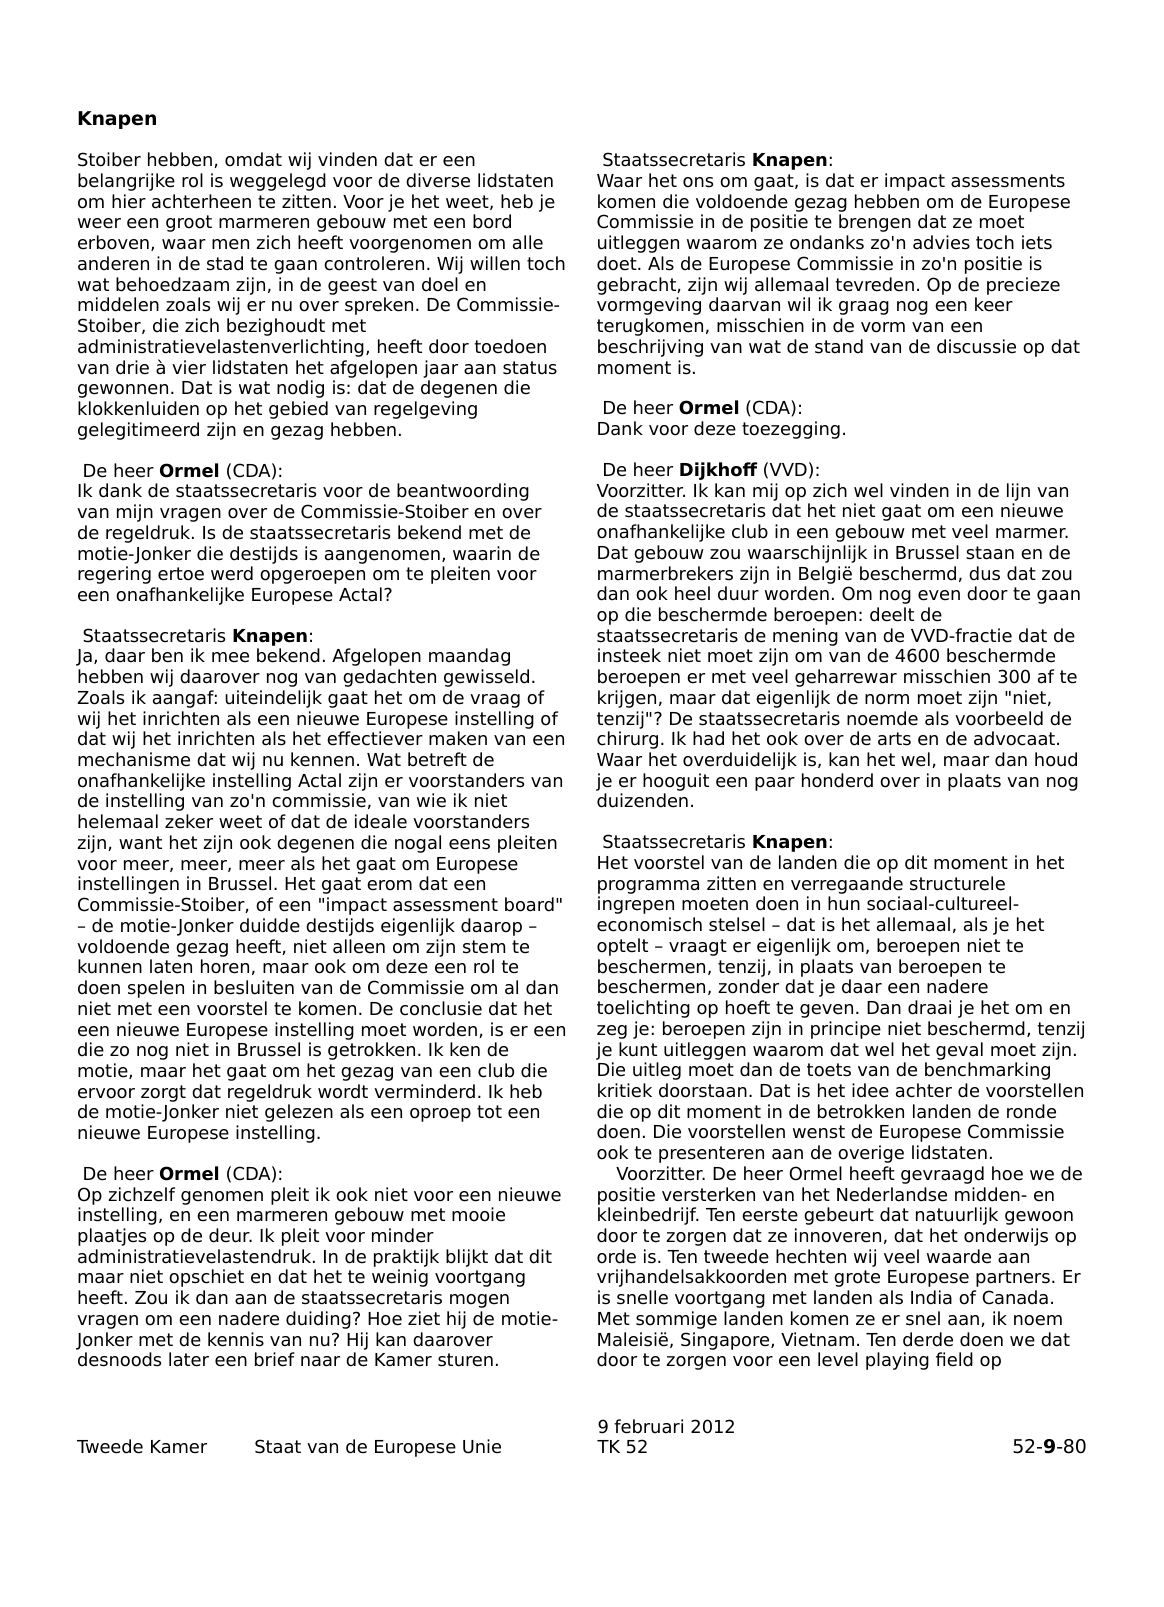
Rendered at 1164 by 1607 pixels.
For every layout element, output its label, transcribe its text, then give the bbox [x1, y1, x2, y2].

text Het voorstel van de landen die op dit moment in het programma zitten en verregaande structurele ingrepen moeten doen in hun sociaal-cultureel-economisch stelsel – dat is het allemaal, als je het optelt – vraagt er eigenlijk om, beroepen niet te beschermen, tenzij, in plaats van beroepen te beschermen, zonder dat je daar een nadere toelichting op hoeft te geven. Dan draai je het om en zeg je: beroepen zijn in principe niet beschermd, tenzij je kunt uitleggen waarom dat wel het geval moet zijn. Die uitleg moet dan de toets van de benchmarking kritiek doorstaan. Dat is het idee achter de voorstellen die op dit moment in de betrokken landen de ronde doen. Die voorstellen wenst de Europese Commissie ook te presenteren aan de overige lidstaten. [596, 853, 1087, 1164]
text Dank voor deze toezegging. [596, 419, 1087, 440]
text Ja, daar ben ik mee bekend. Afgelopen maandag hebben wij daarover nog van gedachten gewisseld. Zoals ik aangaf: uiteindelijk gaat het om de vraag of wij het inrichten als een nieuwe Europese instelling of dat wij het inrichten als het effectiever maken van een mechanisme dat wij nu kennen. Wat betreft de onafhankelijke instelling Actal zijn er voorstanders van de instelling van zo'n commissie, van wie ik niet helemaal zeker weet of dat de ideale voorstanders zijn, want het zijn ook degenen die nogal eens pleiten voor meer, meer, meer als het gaat om Europese instellingen in Brussel. Het gaat erom dat een Commissie-Stoiber, of een "impact assessment board" – de motie-Jonker duidde destijds eigenlijk daarop – voldoende gezag heeft, niet alleen om zijn stem te kunnen laten horen, maar ook om deze een rol te doen spelen in besluiten van de Commissie om al dan niet met een voorstel te komen. De conclusie dat het een nieuwe Europese instelling moet worden, is er een die zo nog niet in Brussel is getrokken. Ik ken de motie, maar het gaat om het gezag van een club die ervoor zorgt dat regeldruk wordt verminderd. Ik heb de motie-Jonker niet gelezen als een oproep tot een nieuwe Europese instelling. [77, 646, 567, 1144]
text Op zichzelf genomen pleit ik ook niet voor een nieuwe instelling, en een marmeren gebouw met mooie plaatjes op de deur. Ik pleit voor minder administratievelastendruk. In de praktijk blijkt dat dit maar niet opschiet en dat het te weinig voortgang heeft. Zou ik dan aan de staatssecretaris mogen vragen om een nadere duiding? Hoe ziet hij de motie-Jonker met de kennis van nu? Hij kan daarover desnoods later een brief naar de Kamer sturen. [77, 1184, 567, 1371]
text Voorzitter. De heer Ormel heeft gevraagd hoe we de positie versterken van het Nederlandse midden- en kleinbedrijf. Ten eerste gebeurt dat natuurlijk gewoon door te zorgen dat ze innoveren, dat het onderwijs op orde is. Ten tweede hechten wij veel waarde aan vrijhandelsakkoorden met grote Europese partners. Er is snelle voortgang met landen als India of Canada. Met sommige landen komen ze er snel aan, ik noem Maleisië, Singapore, Vietnam. Ten derde doen we dat door te zorgen voor een level playing field op [596, 1164, 1087, 1371]
text Waar het ons om gaat, is dat er impact assessments komen die voldoende gezag hebben om de Europese Commissie in de positie te brengen dat ze moet uitleggen waarom ze ondanks zo'n advies toch iets doet. Als de Europese Commissie in zo'n positie is gebracht, zijn wij allemaal tevreden. Op de precieze vormgeving daarvan wil ik graag nog een keer terugkomen, misschien in de vorm van een beschrijving van wat de stand van de discussie op dat moment is. [596, 171, 1087, 378]
text De heer Ormel (CDA): [77, 1164, 567, 1184]
text Staatssecretaris Knapen: [596, 150, 1087, 171]
text Ik dank de staatssecretaris voor de beantwoording van mijn vragen over de Commissie-Stoiber en over de regeldruk. Is de staatssecretaris bekend met de motie-Jonker die destijds is aangenomen, waarin de regering ertoe werd opgeroepen om te pleiten voor een onafhankelijke Europese Actal? [77, 481, 567, 606]
text Staatssecretaris Knapen: [77, 626, 567, 646]
text De heer Ormel (CDA): [77, 460, 567, 481]
text De heer Ormel (CDA): [596, 398, 1087, 419]
text Voorzitter. Ik kan mij op zich wel vinden in de lijn van de staatssecretaris dat het niet gaat om een nieuwe onafhankelijke club in een gebouw met veel marmer. Dat gebouw zou waarschijnlijk in Brussel staan en de marmerbrekers zijn in België beschermd, dus dat zou dan ook heel duur worden. Om nog even door te gaan op die beschermde beroepen: deelt de staatssecretaris de mening van de VVD-fractie dat de insteek niet moet zijn om van de 4600 beschermde beroepen er met veel geharrewar misschien 300 af te krijgen, maar dat eigenlijk de norm moet zijn "niet, tenzij"? De staatssecretaris noemde als voorbeeld de chirurg. Ik had het ook over de arts en de advocaat. Waar het overduidelijk is, kan het wel, maar dan houd je er hooguit een paar honderd over in plaats van nog duizenden. [596, 480, 1087, 812]
text De heer Dijkhoff (VVD): [596, 460, 1087, 480]
text Staatssecretaris Knapen: [596, 832, 1087, 853]
text Stoiber hebben, omdat wij vinden dat er een belangrijke rol is weggelegd voor de diverse lidstaten om hier achterheen te zitten. Voor je het weet, heb je weer een groot marmeren gebouw met een bord erboven, waar men zich heeft voorgenomen om alle anderen in de stad te gaan controleren. Wij willen toch wat behoedzaam zijn, in de geest van doel en middelen zoals wij er nu over spreken. De Commissie-Stoiber, die zich bezighoudt met administratievelastenverlichting, heeft door toedoen van drie à vier lidstaten het afgelopen jaar aan status gewonnen. Dat is wat nodig is: dat de degenen die klokkenluiden op het gebied van regelgeving gelegitimeerd zijn en gezag hebben. [77, 150, 567, 440]
